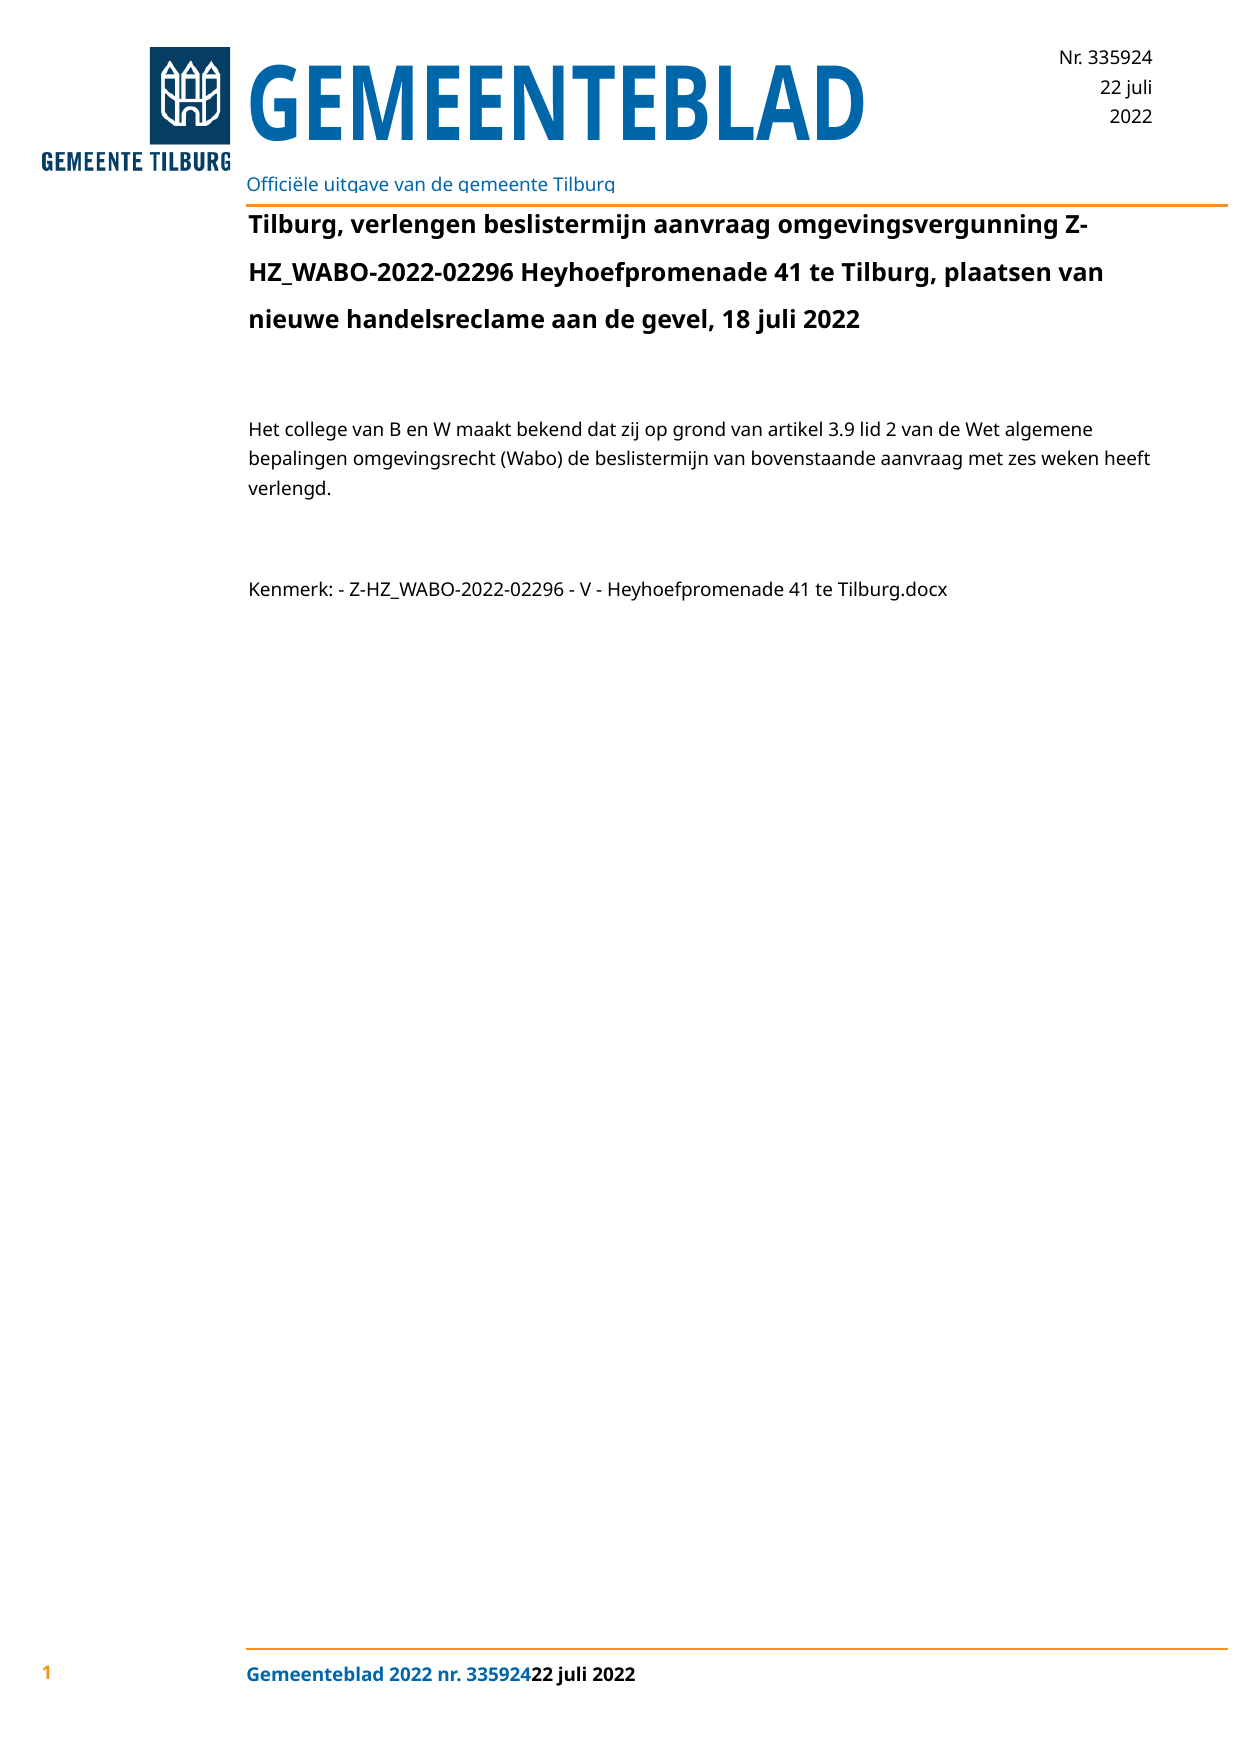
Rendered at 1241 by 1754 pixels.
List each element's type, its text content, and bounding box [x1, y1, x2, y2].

text Kenmerk: - Z-HZ_WABO-2022-02296 - V - Heyhoefpromenade 41 te Tilburg.docx [248, 576, 1152, 602]
picture [41, 47, 231, 172]
text Tilburg, verlengen beslistermijn aanvraag omgevingsvergunning Z-HZ_WABO-2022-02296 Heyhoefpromenade 41 te Tilburg, plaatsen van nieuwe handelsreclame aan de gevel, 18 juli 2022 [248, 207, 1152, 336]
text Het college van B en W maakt bekend dat zij op grond van artikel 3.9 lid 2 van de Wet algemene bepalingen omgevingsrecht (Wabo) de beslistermijn van bovenstaande aanvraag met zes weken heeft verlengd. [248, 416, 1152, 501]
